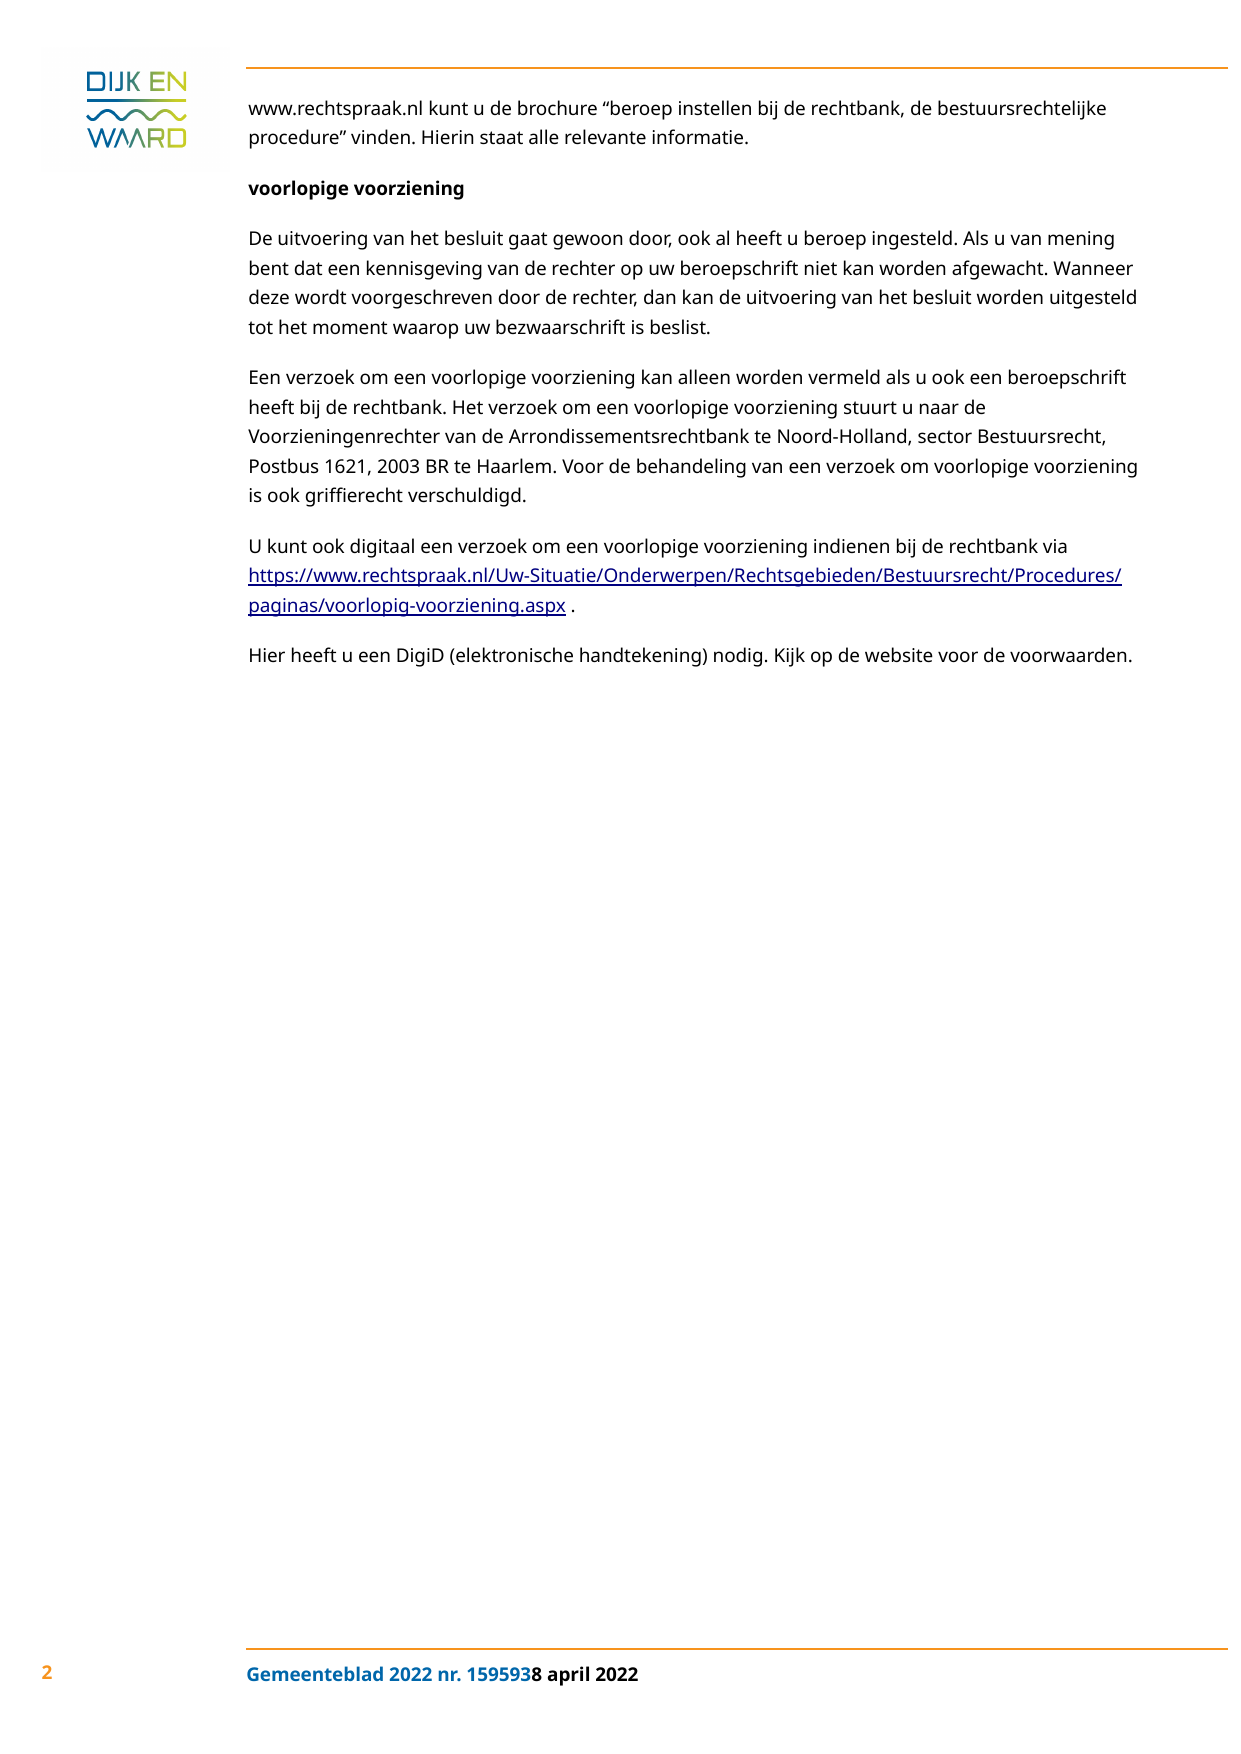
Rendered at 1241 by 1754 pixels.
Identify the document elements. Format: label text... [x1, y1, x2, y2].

text Hier heeft u een DigiD (elektronische handtekening) nodig. Kijk op de website voor de voorwaarden. [248, 643, 1152, 668]
text voorlopige voorziening [248, 175, 1152, 201]
text U kunt ook digitaal een verzoek om een ​​voorlopige voorziening indienen bij de rechtbank via https://www.rechtspraak.nl/Uw-Situatie/Onderwerpen/Rechtsgebieden/Bestuursrecht/Procedures/paginas/voorlopig-voorziening.aspx . [248, 533, 1152, 618]
picture [41, 47, 231, 172]
text www.rechtspraak.nl kunt u de brochure “beroep instellen bij de rechtbank, de bestuursrechtelijke procedure” vinden. Hierin staat alle relevante informatie. [248, 95, 1152, 150]
text De uitvoering van het besluit gaat gewoon door, ook al heeft u beroep ingesteld. Als u van mening bent dat een kennisgeving van de rechter op uw beroepschrift niet kan worden afgewacht. Wanneer deze wordt voorgeschreven door de rechter, dan kan de uitvoering van het besluit worden uitgesteld tot het moment waarop uw bezwaarschrift is beslist. [248, 225, 1152, 340]
text Een verzoek om een ​​voorlopige voorziening kan alleen worden vermeld als u ook een beroepschrift heeft bij de rechtbank. Het verzoek om een ​​voorlopige voorziening stuurt u naar de Voorzieningenrechter van de Arrondissementsrechtbank te Noord-Holland, sector Bestuursrecht, Postbus 1621, 2003 BR te Haarlem. Voor de behandeling van een verzoek om voorlopige voorziening is ook griffierecht verschuldigd. [248, 364, 1152, 508]
